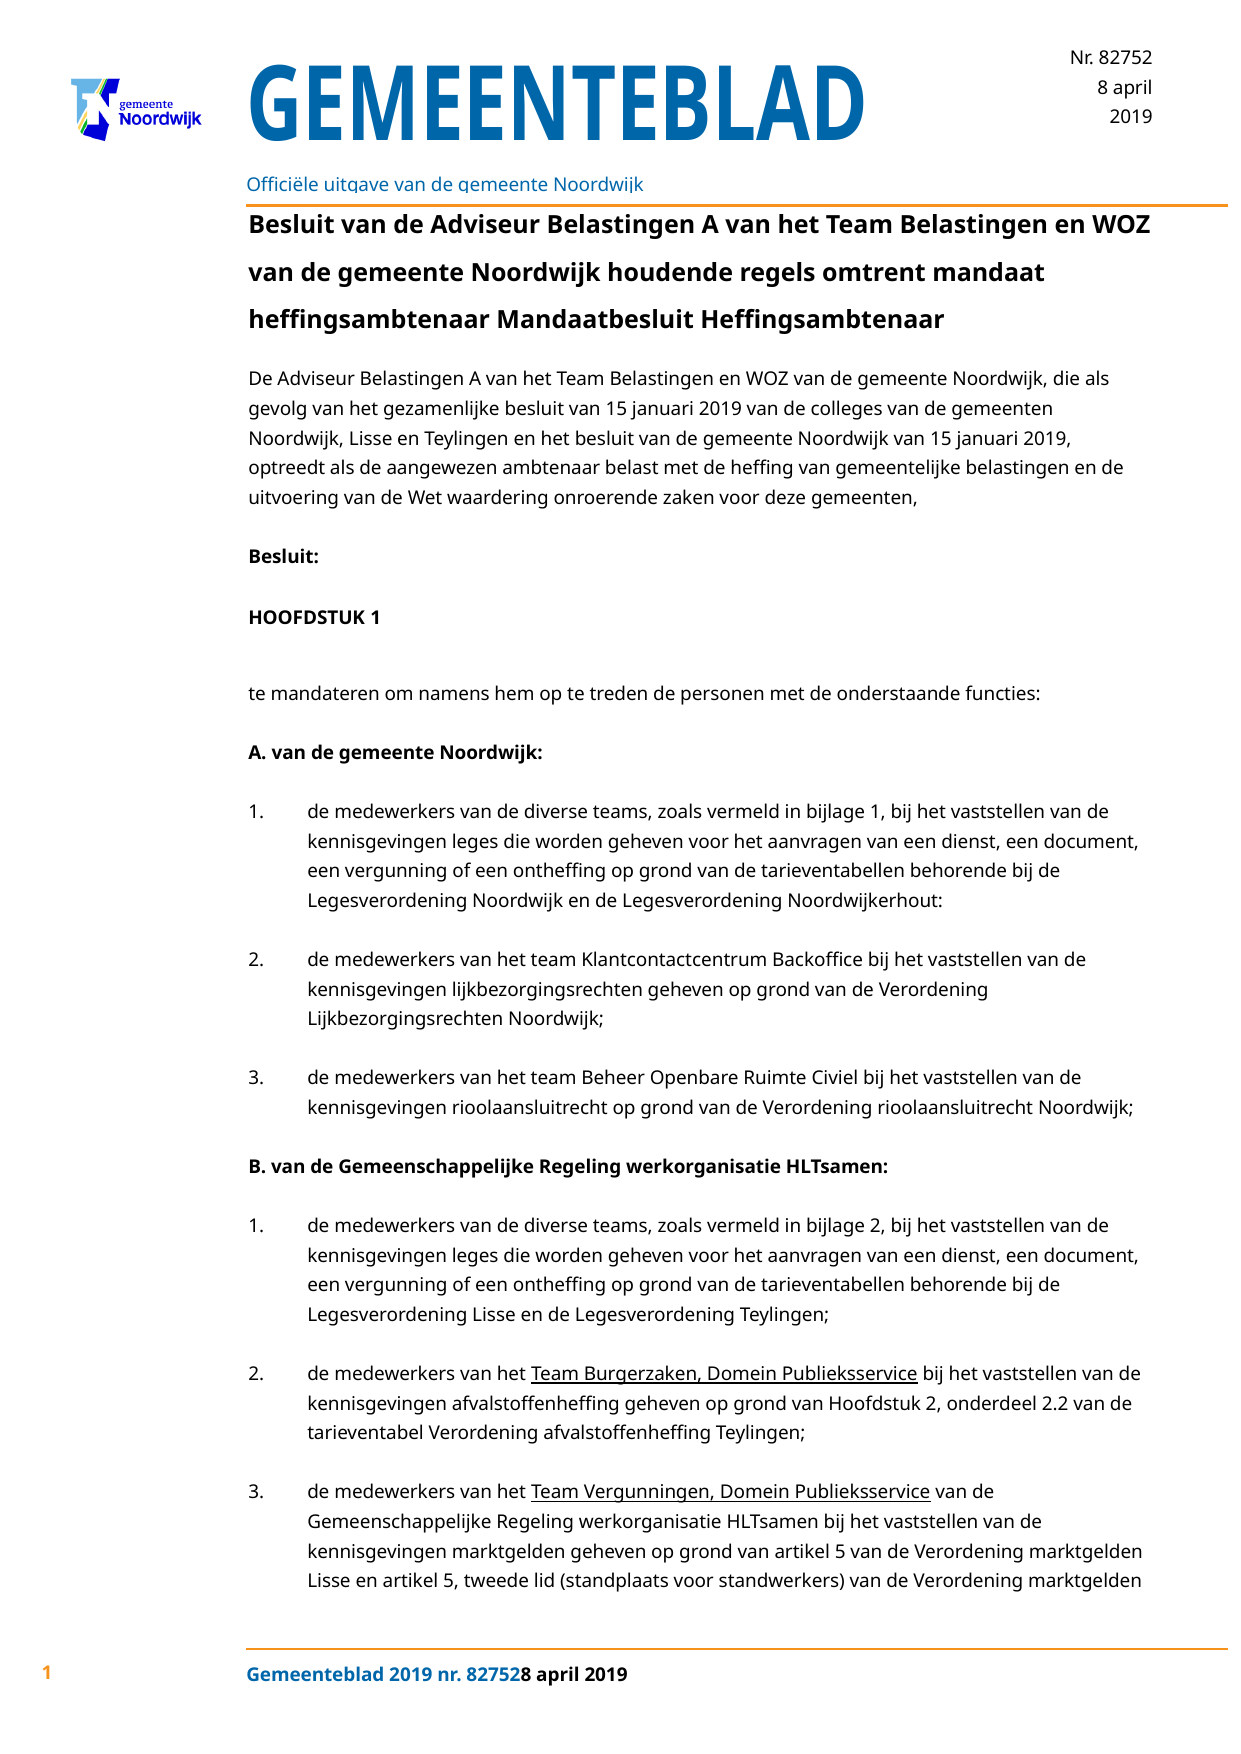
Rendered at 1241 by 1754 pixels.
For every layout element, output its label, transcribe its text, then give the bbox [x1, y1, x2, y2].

text HOOFDSTUK 1 [248, 602, 1152, 631]
picture [41, 47, 231, 172]
text De Adviseur Belastingen A van het Team Belastingen en WOZ van de gemeente Noordwijk, die als gevolg van het gezamenlijke besluit van 15 januari 2019 van de colleges van de gemeenten Noordwijk, Lisse en Teylingen en het besluit van de gemeente Noordwijk van 15 januari 2019, optreedt als de aangewezen ambtenaar belast met de heffing van gemeentelijke belastingen en de uitvoering van de Wet waardering onroerende zaken voor deze gemeenten, [248, 366, 1152, 509]
list de medewerkers van het Team Vergunningen, Domein Publieksservice van de Gemeenschappelijke Regeling werkorganisatie HLTsamen bij het vaststellen van de kennisgevingen marktgelden geheven op grond van artikel 5 van de Verordening marktgelden Lisse en artikel 5, tweede lid (standplaats voor standwerkers) van de Verordening marktgelden [248, 1479, 1152, 1593]
list de medewerkers van het Team Burgerzaken, Domein Publieksservice bij het vaststellen van de kennisgevingen afvalstoffenheffing geheven op grond van Hoofdstuk 2, onderdeel 2.2 van de tarieventabel Verordening afvalstoffenheffing Teylingen; [248, 1360, 1152, 1445]
list de medewerkers van de diverse teams, zoals vermeld in bijlage 1, bij het vaststellen van de kennisgevingen leges die worden geheven voor het aanvragen van een dienst, een document, een vergunning of een ontheffing op grond van de tarieventabellen behorende bij de Legesverordening Noordwijk en de Legesverordening Noordwijkerhout: [248, 798, 1152, 913]
list de medewerkers van de diverse teams, zoals vermeld in bijlage 2, bij het vaststellen van de kennisgevingen leges die worden geheven voor het aanvragen van een dienst, een document, een vergunning of een ontheffing op grond van de tarieventabellen behorende bij de Legesverordening Lisse en de Legesverordening Teylingen; [248, 1212, 1152, 1327]
text te mandateren om namens hem op te treden de personen met de onderstaande functies: [248, 680, 1152, 706]
text A. van de gemeente Noordwijk: [248, 739, 1152, 765]
text B. van de Gemeenschappelijke Regeling werkorganisatie HLTsamen: [248, 1153, 1152, 1179]
list de medewerkers van het team Klantcontactcentrum Backoffice bij het vaststellen van de kennisgevingen lijkbezorgingsrechten geheven op grond van de Verordening Lijkbezorgingsrechten Noordwijk; [248, 946, 1152, 1031]
text Besluit: [248, 543, 1152, 569]
list de medewerkers van het team Beheer Openbare Ruimte Civiel bij het vaststellen van de kennisgevingen rioolaansluitrecht op grond van de Verordening rioolaansluitrecht Noordwijk; [248, 1064, 1152, 1120]
text Besluit van de Adviseur Belastingen A van het Team Belastingen en WOZ van de gemeente Noordwijk houdende regels omtrent mandaat heffingsambtenaar Mandaatbesluit Heffingsambtenaar [248, 207, 1152, 336]
